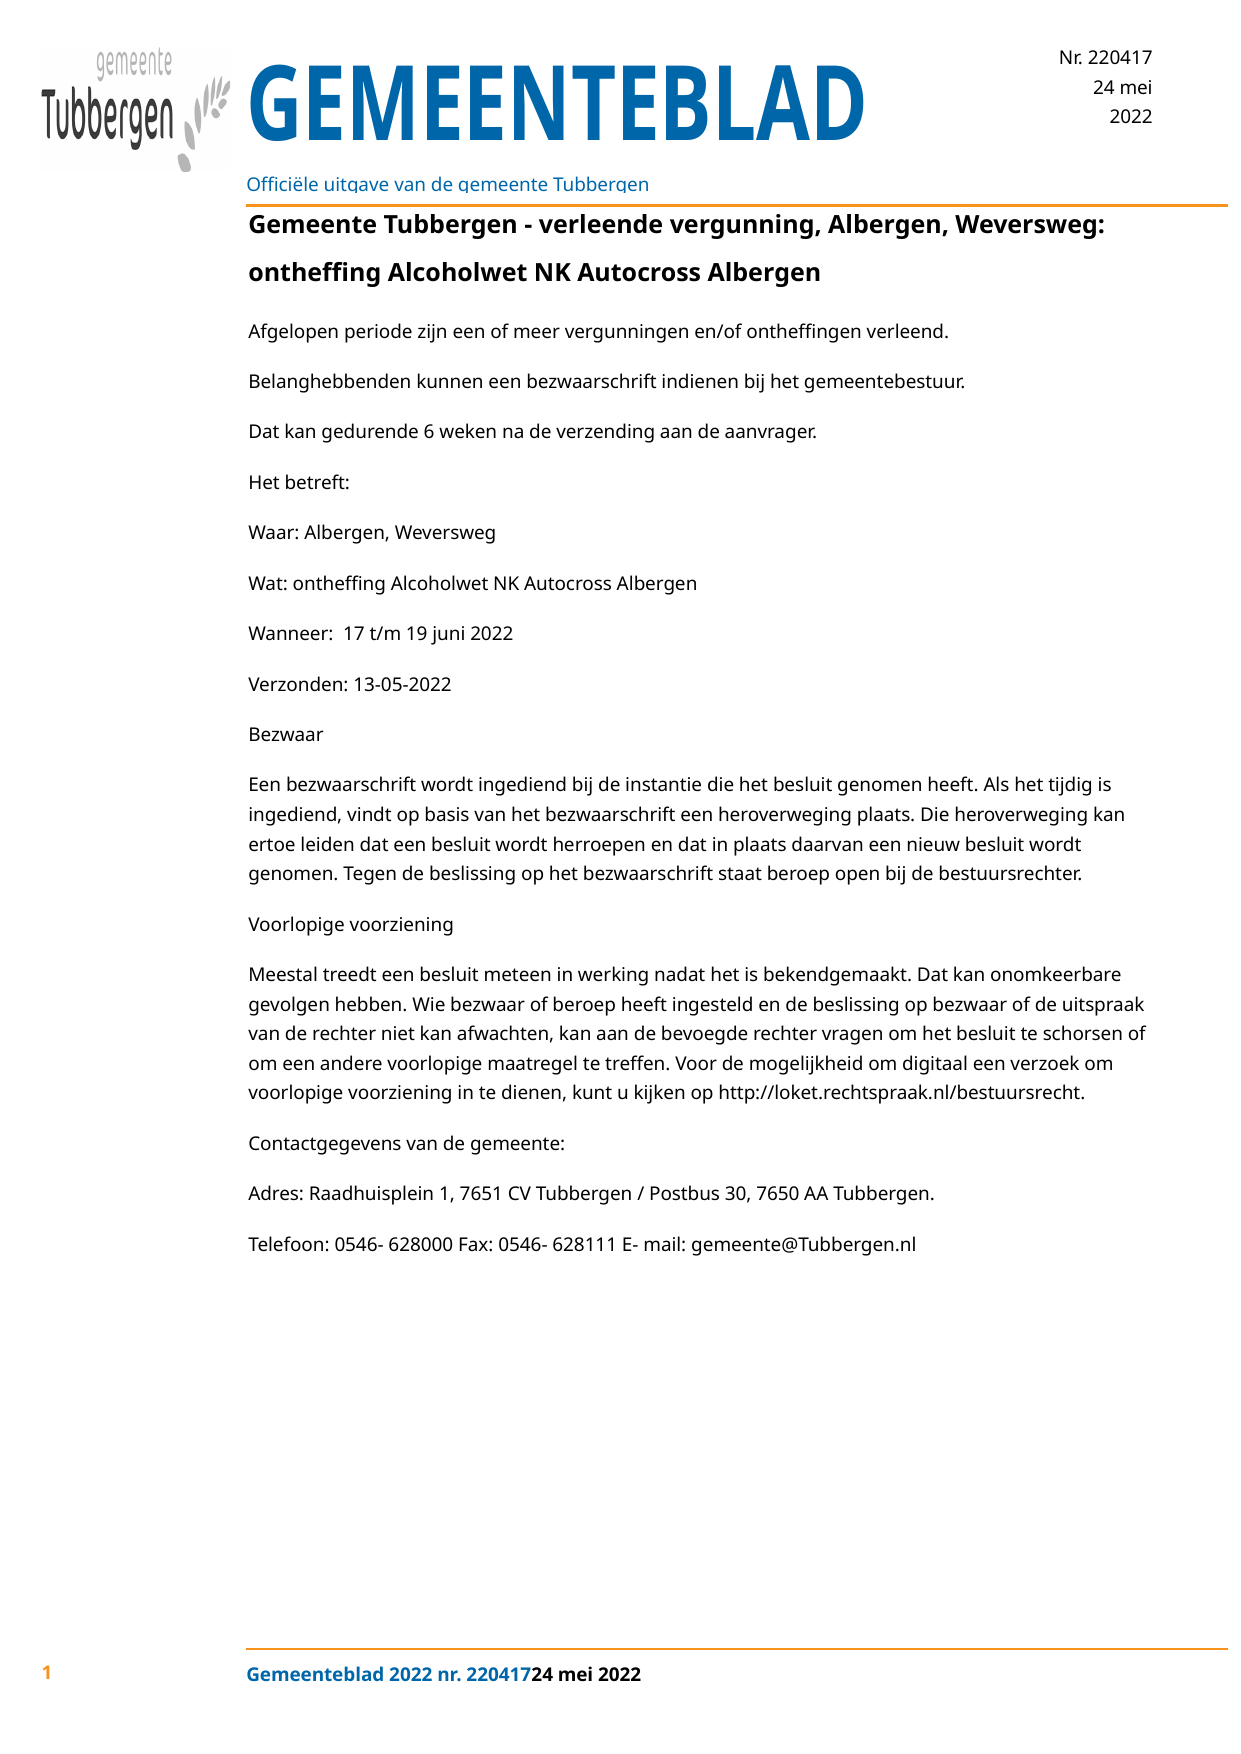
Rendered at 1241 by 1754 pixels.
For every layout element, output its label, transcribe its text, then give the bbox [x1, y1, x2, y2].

text Dat kan gedurende 6 weken na de verzending aan de aanvrager. [248, 419, 1152, 444]
text Wanneer: 17 t/m 19 juni 2022 [248, 620, 1152, 646]
text Een bezwaarschrift wordt ingediend bij de instantie die het besluit genomen heeft. Als het tijdig is ingediend, vindt op basis van het bezwaarschrift een heroverweging plaats. Die heroverweging kan ertoe leiden dat een besluit wordt herroepen en dat in plaats daarvan een nieuw besluit wordt genomen. Tegen de beslissing op het bezwaarschrift staat beroep open bij de bestuursrechter. [248, 772, 1152, 886]
text Meestal treedt een besluit meteen in werking nadat het is bekendgemaakt. Dat kan onomkeerbare gevolgen hebben. Wie bezwaar of beroep heeft ingesteld en de beslissing op bezwaar of de uitspraak van de rechter niet kan afwachten, kan aan de bevoegde rechter vragen om het besluit te schorsen of om een andere voorlopige maatregel te treffen. Voor de mogelijkheid om digitaal een verzoek om voorlopige voorziening in te dienen, kunt u kijken op http://loket.rechtspraak.nl/bestuursrecht. [248, 961, 1152, 1105]
text Gemeente Tubbergen - verleende vergunning, Albergen, Weversweg: ontheffing Alcoholwet NK Autocross Albergen [248, 207, 1152, 288]
picture [41, 47, 231, 172]
text Waar: Albergen, Weversweg [248, 519, 1152, 545]
text Contactgegevens van de gemeente: [248, 1130, 1152, 1156]
text Bezwaar [248, 721, 1152, 747]
text Adres: Raadhuisplein 1, 7651 CV Tubbergen / Postbus 30, 7650 AA Tubbergen. [248, 1180, 1152, 1206]
text Telefoon: 0546- 628000 Fax: 0546- 628111 E- mail: gemeente@Tubbergen.nl [248, 1231, 1152, 1257]
text Verzonden: 13-05-2022 [248, 671, 1152, 697]
text Afgelopen periode zijn een of meer vergunningen en/of ontheffingen verleend. [248, 318, 1152, 344]
text Het betreft: [248, 469, 1152, 495]
text Voorlopige voorziening [248, 911, 1152, 937]
text Belanghebbenden kunnen een bezwaarschrift indienen bij het gemeentebestuur. [248, 368, 1152, 394]
text Wat: ontheffing Alcoholwet NK Autocross Albergen [248, 570, 1152, 596]
